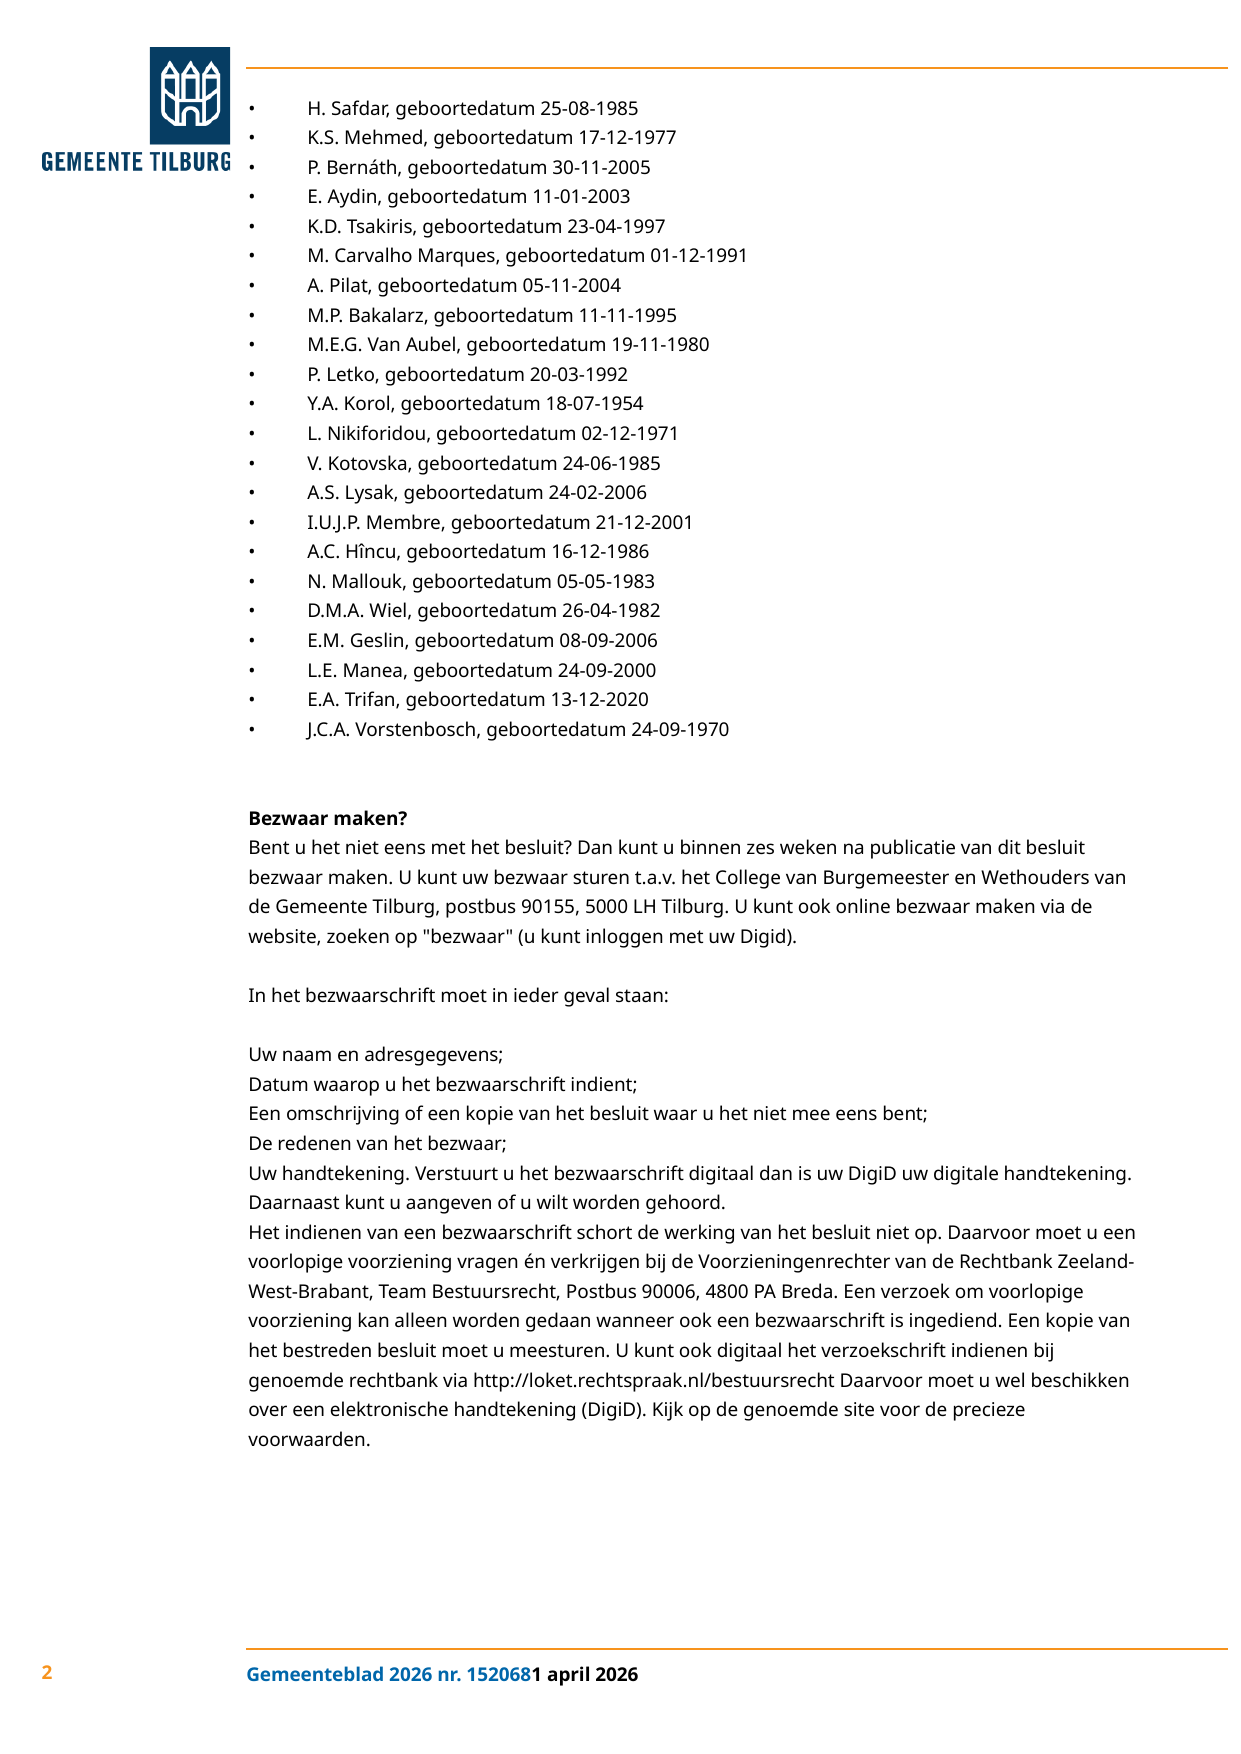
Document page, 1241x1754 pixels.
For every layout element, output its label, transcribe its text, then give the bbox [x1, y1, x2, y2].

list K.S. Mehmed, geboortedatum 17-12-1977 [248, 124, 1152, 150]
text Daarnaast kunt u aangeven of u wilt worden gehoord. [248, 1189, 1152, 1215]
text Een omschrijving of een kopie van het besluit waar u het niet mee eens bent; [248, 1101, 1152, 1126]
text In het bezwaarschrift moet in ieder geval staan: [248, 982, 1152, 1008]
list L.E. Manea, geboortedatum 24-09-2000 [248, 657, 1152, 683]
picture [41, 47, 231, 172]
list E.M. Geslin, geboortedatum 08-09-2006 [248, 627, 1152, 653]
list Y.A. Korol, geboortedatum 18-07-1954 [248, 391, 1152, 416]
list E.A. Trifan, geboortedatum 13-12-2020 [248, 686, 1152, 712]
list M.E.G. Van Aubel, geboortedatum 19-11-1980 [248, 331, 1152, 357]
list A. Pilat, geboortedatum 05-11-2004 [248, 272, 1152, 298]
list P. Letko, geboortedatum 20-03-1992 [248, 361, 1152, 387]
list M. Carvalho Marques, geboortedatum 01-12-1991 [248, 243, 1152, 268]
text Uw naam en adresgegevens; [248, 1041, 1152, 1067]
list A.S. Lysak, geboortedatum 24-02-2006 [248, 479, 1152, 505]
list H. Safdar, geboortedatum 25-08-1985 [248, 95, 1152, 121]
text Het indienen van een bezwaarschrift schort de werking van het besluit niet op. Daarvoor moet u een voorlopige voorziening vragen én verkrijgen bij de Voorzieningenrechter van de Rechtbank Zeeland-West-Brabant, Team Bestuursrecht, Postbus 90006, 4800 PA Breda. Een verzoek om voorlopige voorziening kan alleen worden gedaan wanneer ook een bezwaarschrift is ingediend. Een kopie van het bestreden besluit moet u meesturen. U kunt ook digitaal het verzoekschrift indienen bij genoemde rechtbank via http://loket.rechtspraak.nl/bestuursrecht Daarvoor moet u wel beschikken over een elektronische handtekening (DigiD). Kijk op de genoemde site voor de precieze voorwaarden. [248, 1219, 1152, 1452]
text Bent u het niet eens met het besluit? Dan kunt u binnen zes weken na publicatie van dit besluit bezwaar maken. U kunt uw bezwaar sturen t.a.v. het College van Burgemeester en Wethouders van de Gemeente Tilburg, postbus 90155, 5000 LH Tilburg. U kunt ook online bezwaar maken via de website, zoeken op "bezwaar" (u kunt inloggen met uw Digid). [248, 834, 1152, 949]
text Datum waarop u het bezwaarschrift indient; [248, 1071, 1152, 1097]
list A.C. Hîncu, geboortedatum 16-12-1986 [248, 538, 1152, 564]
text De redenen van het bezwaar; [248, 1130, 1152, 1156]
list P. Bernáth, geboortedatum 30-11-2005 [248, 154, 1152, 180]
text Bezwaar maken? [248, 805, 1152, 831]
list D.M.A. Wiel, geboortedatum 26-04-1982 [248, 598, 1152, 623]
text Uw handtekening. Verstuurt u het bezwaarschrift digitaal dan is uw DigiD uw digitale handtekening. [248, 1160, 1152, 1186]
list K.D. Tsakiris, geboortedatum 23-04-1997 [248, 213, 1152, 239]
list V. Kotovska, geboortedatum 24-06-1985 [248, 450, 1152, 476]
list M.P. Bakalarz, geboortedatum 11-11-1995 [248, 302, 1152, 328]
list E. Aydin, geboortedatum 11-01-2003 [248, 183, 1152, 209]
list N. Mallouk, geboortedatum 05-05-1983 [248, 568, 1152, 594]
list J.C.A. Vorstenbosch, geboortedatum 24-09-1970 [248, 716, 1152, 742]
list I.U.J.P. Membre, geboortedatum 21-12-2001 [248, 509, 1152, 535]
list L. Nikiforidou, geboortedatum 02-12-1971 [248, 420, 1152, 446]
